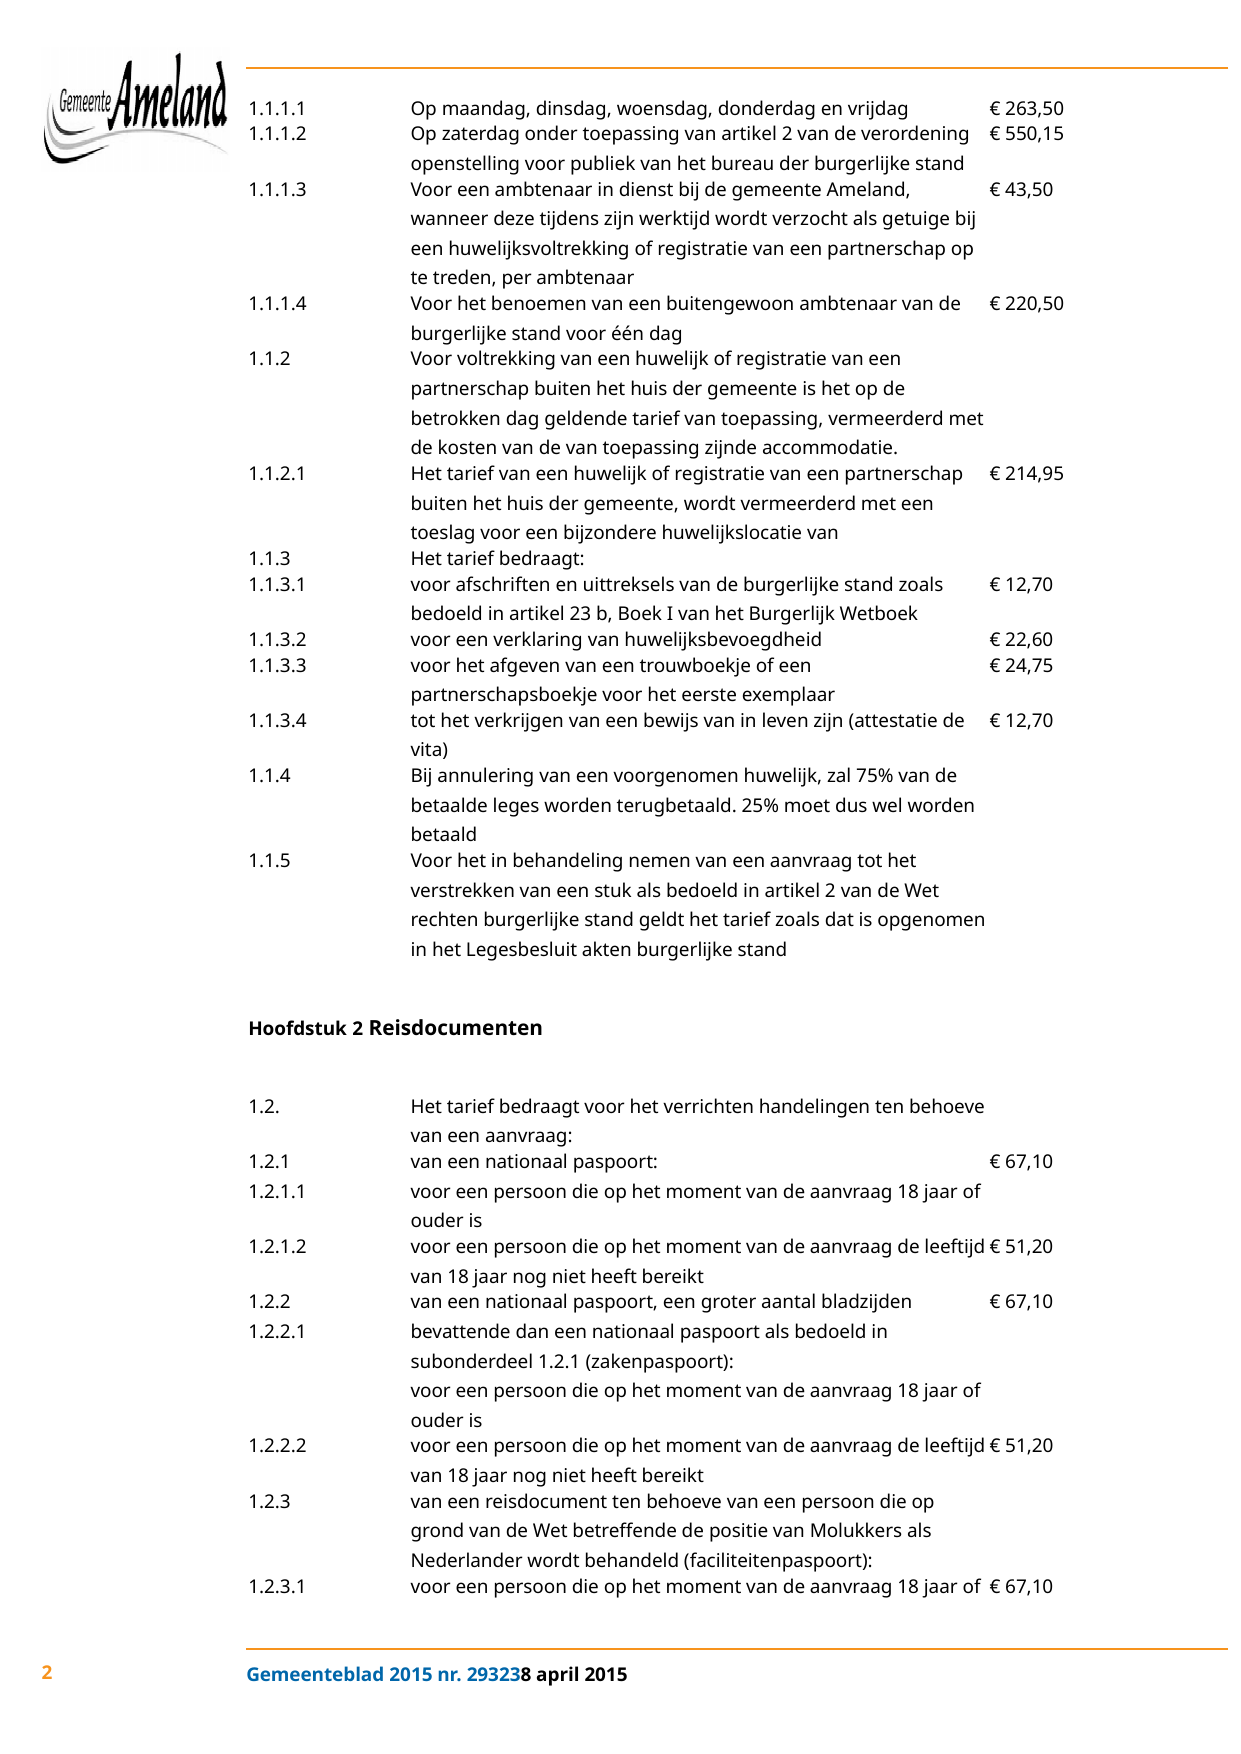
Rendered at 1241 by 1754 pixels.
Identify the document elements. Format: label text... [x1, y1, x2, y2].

table_cell voor een persoon die op het moment van de aanvraag de leeftijd van 18 jaar nog niet heeft bereikt [410, 1233, 989, 1289]
table_cell Voor het benoemen van een buitengewoon ambtenaar van de burgerlijke stand voor één dag [410, 290, 989, 346]
table_cell € 24,75 [989, 652, 1152, 707]
table_cell 1.2.1.2 [248, 1233, 410, 1289]
table_cell 1.1.2 [248, 346, 410, 460]
table_header [989, 1068, 1152, 1093]
table_cell Voor een ambtenaar in dienst bij de gemeente Ameland, wanneer deze tijdens zijn werktijd wordt verzocht als getuige bij een huwelijksvoltrekking of registratie van een partnerschap op te treden, per ambtenaar [410, 176, 989, 290]
table_cell € 214,95 [989, 460, 1152, 545]
table_cell € 220,50 [989, 290, 1152, 346]
table_cell € 51,20 [989, 1433, 1152, 1488]
table_cell voor een persoon die op het moment van de aanvraag de leeftijd van 18 jaar nog niet heeft bereikt [410, 1433, 989, 1488]
table_cell voor een verklaring van huwelijksbevoegdheid [410, 626, 989, 652]
table_cell [989, 545, 1152, 571]
table_cell Bij annulering van een voorgenomen huwelijk, zal 75% van de betaalde leges worden terugbetaald. 25% moet dus wel worden betaald [410, 763, 989, 847]
table_cell Het tarief bedraagt voor het verrichten handelingen ten behoeve van een aanvraag: [410, 1093, 989, 1148]
table_cell [989, 1093, 1152, 1148]
table_cell 1.1.2.1 [248, 460, 410, 545]
table_cell 1.1.1.3 [248, 176, 410, 290]
table_cell € 67,10 [989, 1149, 1152, 1233]
table_cell € 51,20 [989, 1233, 1152, 1289]
table_cell 1.1.1.4 [248, 290, 410, 346]
table_header [248, 1068, 410, 1093]
table_cell Het tarief van een huwelijk of registratie van een partnerschap buiten het huis der gemeente, wordt vermeerderd met een toeslag voor een bijzondere huwelijkslocatie van [410, 460, 989, 545]
table_cell 1.2.3 [248, 1488, 410, 1573]
table_cell voor afschriften en uittreksels van de burgerlijke stand zoals bedoeld in artikel 23 b, Boek I van het Burgerlijk Wetboek [410, 571, 989, 626]
table_cell 1.1.3.3 [248, 652, 410, 707]
table_cell Voor het in behandeling nemen van een aanvraag tot het verstrekken van een stuk als bedoeld in artikel 2 van de Wet rechten burgerlijke stand geldt het tarief zoals dat is opgenomen in het Legesbesluit akten burgerlijke stand [410, 847, 989, 962]
table_cell € 22,60 [989, 626, 1152, 652]
table_cell Het tarief bedraagt: [410, 545, 989, 571]
text Hoofdstuk 2 Reisdocumenten [248, 1013, 1152, 1042]
table_cell van een nationaal paspoort, een groter aantal bladzijden bevattende dan een nationaal paspoort als bedoeld in subonderdeel 1.2.1 (zakenpaspoort): voor een persoon die op het moment van de aanvraag 18 jaar of ouder is [410, 1289, 989, 1433]
table_cell 1.1.1.2 [248, 121, 410, 176]
table_cell voor het afgeven van een trouwboekje of een partnerschapsboekje voor het eerste exemplaar [410, 652, 989, 707]
table_cell 1.2.2 1.2.2.1 [248, 1289, 410, 1433]
table_cell 1.1.3 [248, 545, 410, 571]
table_header [410, 1068, 989, 1093]
table_cell 1.1.3.4 [248, 707, 410, 762]
table_cell van een nationaal paspoort: voor een persoon die op het moment van de aanvraag 18 jaar of ouder is [410, 1149, 989, 1233]
table_cell € 12,70 [989, 707, 1152, 762]
table_cell [989, 1488, 1152, 1573]
table_cell € 263,50 [989, 95, 1152, 121]
table_cell Op zaterdag onder toepassing van artikel 2 van de verordening openstelling voor publiek van het bureau der burgerlijke stand [410, 121, 989, 176]
table_cell 1.2.3.1 [248, 1573, 410, 1599]
table_cell Voor voltrekking van een huwelijk of registratie van een partnerschap buiten het huis der gemeente is het op de betrokken dag geldende tarief van toepassing, vermeerderd met de kosten van de van toepassing zijnde accommodatie. [410, 346, 989, 460]
table_cell 1.2.1 1.2.1.1 [248, 1149, 410, 1233]
table_cell 1.1.1.1 [248, 95, 410, 121]
picture [41, 47, 231, 172]
table_cell 1.2. [248, 1093, 410, 1148]
table_cell van een reisdocument ten behoeve van een persoon die op grond van de Wet betreffende de positie van Molukkers als Nederlander wordt behandeld (faciliteitenpaspoort): [410, 1488, 989, 1573]
table_cell [989, 763, 1152, 847]
table_cell € 67,10 [989, 1289, 1152, 1433]
table_cell 1.1.4 [248, 763, 410, 847]
table_cell voor een persoon die op het moment van de aanvraag 18 jaar of [410, 1573, 989, 1599]
table_cell € 550,15 [989, 121, 1152, 176]
table_cell 1.2.2.2 [248, 1433, 410, 1488]
table_cell 1.1.3.2 [248, 626, 410, 652]
table_cell € 43,50 [989, 176, 1152, 290]
table_cell [989, 346, 1152, 460]
table_cell € 12,70 [989, 571, 1152, 626]
table_cell Op maandag, dinsdag, woensdag, donderdag en vrijdag [410, 95, 989, 121]
table_cell tot het verkrijgen van een bewijs van in leven zijn (attestatie de vita) [410, 707, 989, 762]
table_cell 1.1.3.1 [248, 571, 410, 626]
table_cell € 67,10 [989, 1573, 1152, 1599]
table_cell 1.1.5 [248, 847, 410, 962]
